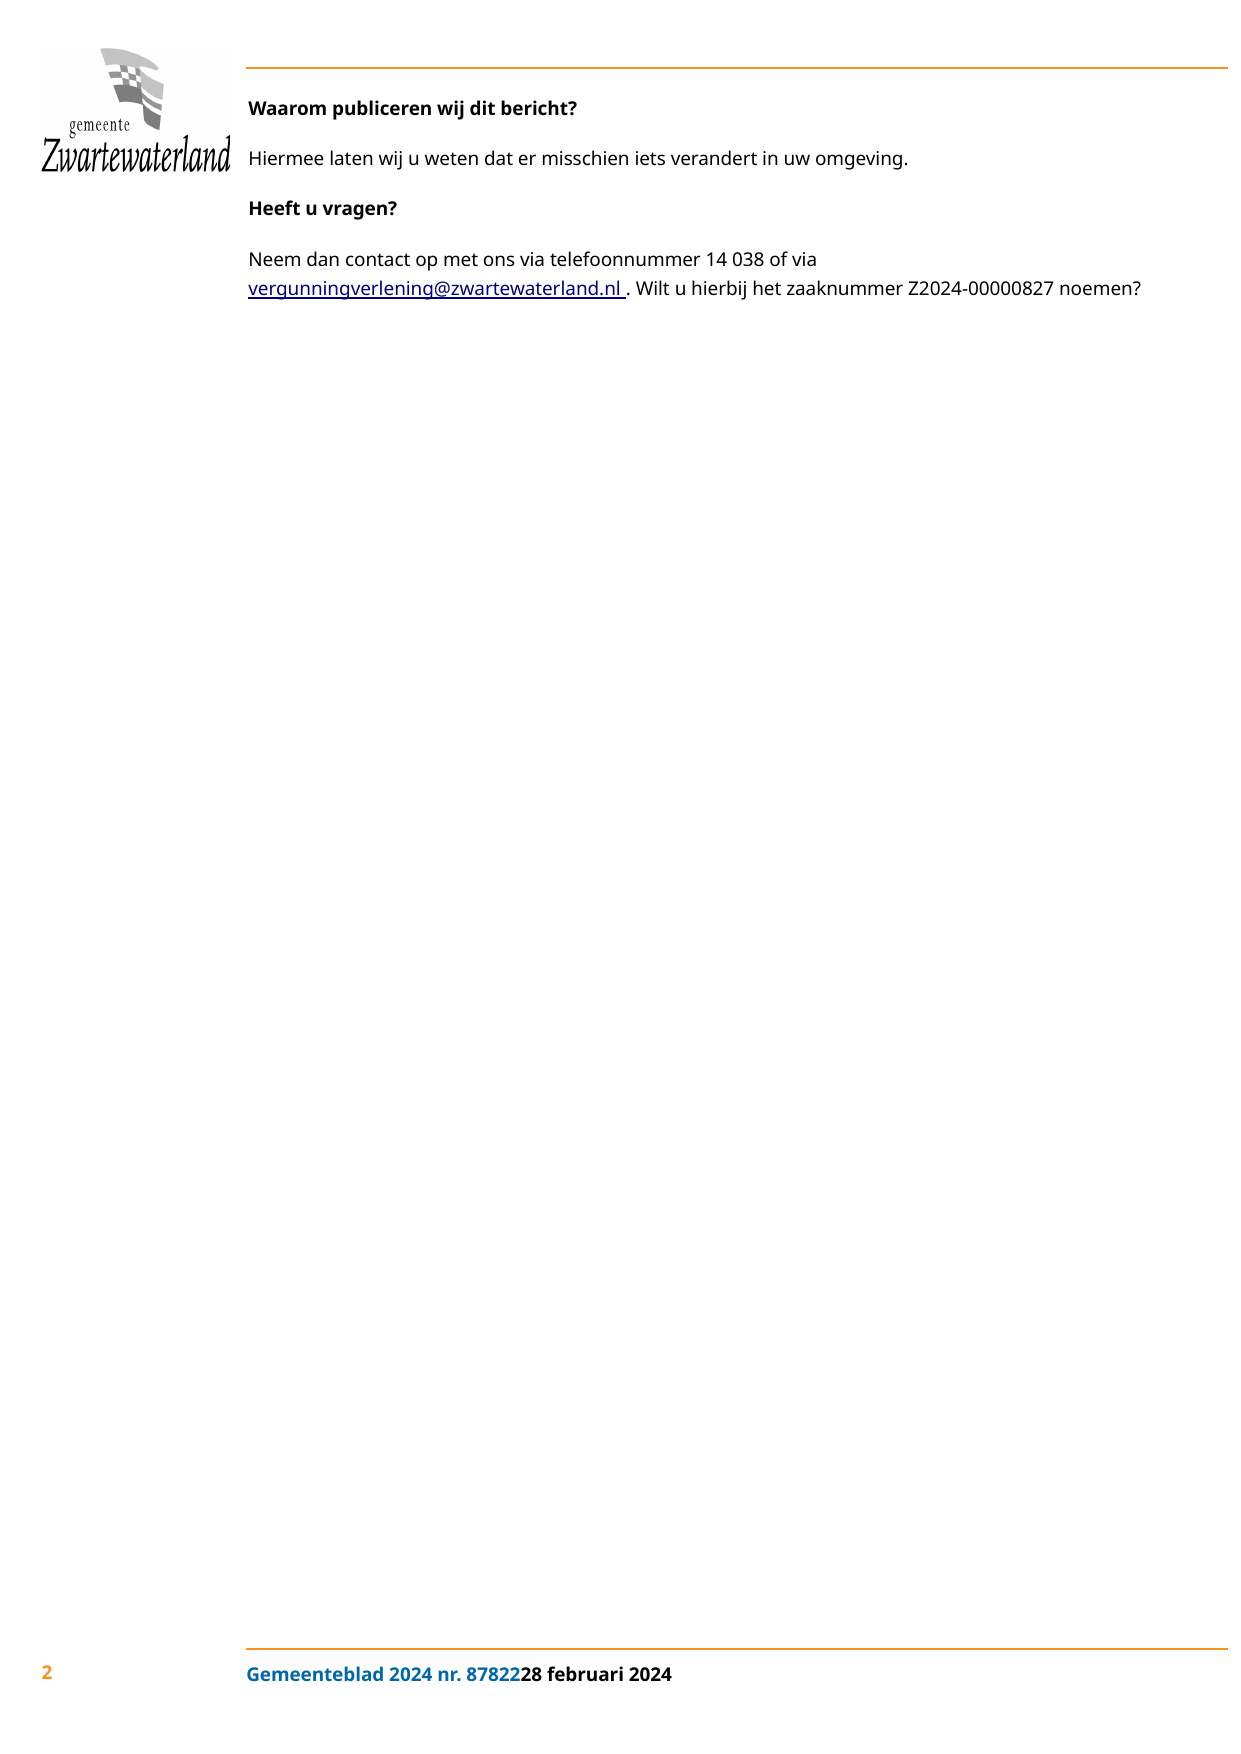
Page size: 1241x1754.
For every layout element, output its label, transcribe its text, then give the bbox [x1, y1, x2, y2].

text Neem dan contact op met ons via telefoonnummer 14 038 of via vergunningverlening@zwartewaterland.nl . Wilt u hierbij het zaaknummer Z2024-00000827 noemen? [248, 246, 1152, 301]
text Hiermee laten wij u weten dat er misschien iets verandert in uw omgeving. [248, 145, 1152, 171]
picture [41, 47, 231, 172]
text Waarom publiceren wij dit bericht? [248, 95, 1152, 121]
text Heeft u vragen? [248, 196, 1152, 221]
